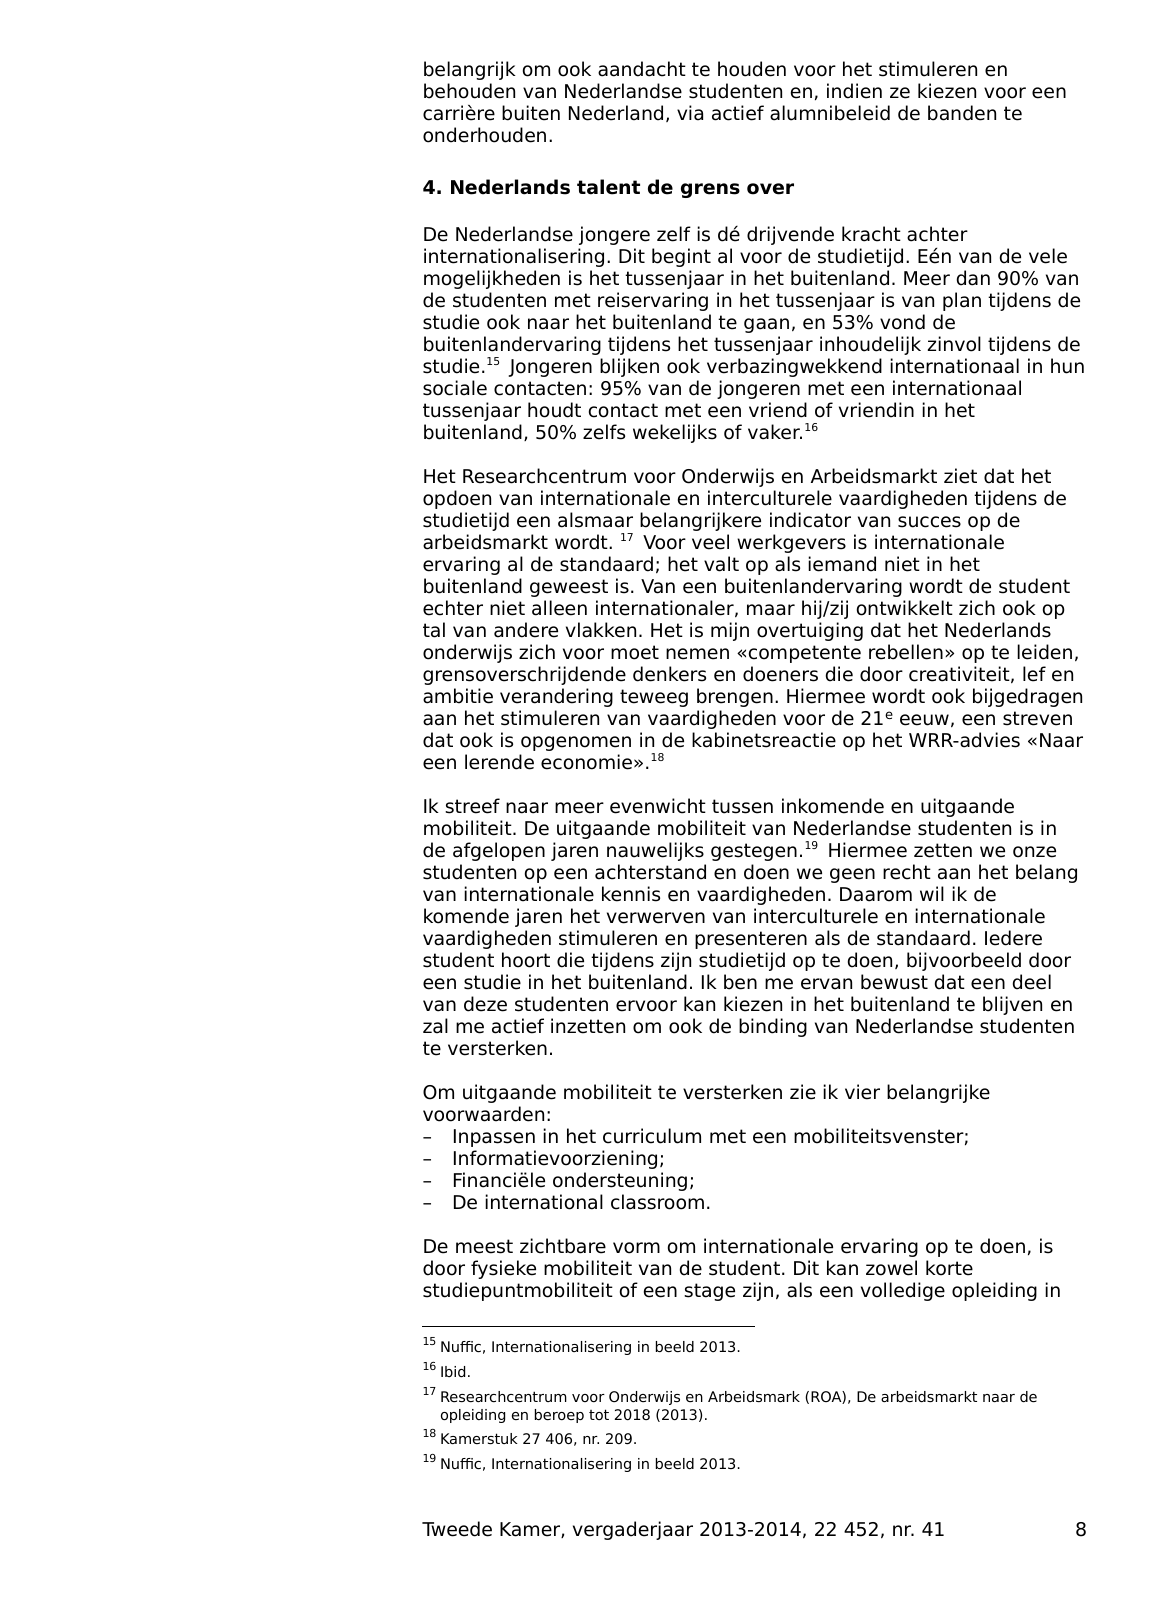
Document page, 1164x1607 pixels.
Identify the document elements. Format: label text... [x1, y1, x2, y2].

text De Nederlandse jongere zelf is dé drijvende kracht achter internationalisering. Dit begint al voor de studietijd. Eén van de vele mogelijkheden is het tussenjaar in het buitenland. Meer dan 90% van de studenten met reiservaring in het tussenjaar is van plan tijdens de studie ook naar het buitenland te gaan, en 53% vond de buitenlandervaring tijdens het tussenjaar inhoudelijk zinvol tijdens de studie. Jongeren blijken ook verbazingwekkend internationaal in hun sociale contacten: 95% van de jongeren met een internationaal tussenjaar houdt contact met een vriend of vriendin in het buitenland, 50% zelfs wekelijks of vaker. [422, 224, 1087, 444]
text De meest zichtbare vorm om internationale ervaring op te doen, is door fysieke mobiliteit van de student. Dit kan zowel korte studiepuntmobiliteit of een stage zijn, als een volledige opleiding in [422, 1236, 1087, 1302]
text Kamerstuk 27 406, nr. 209. [422, 1427, 1087, 1449]
text Nuffic, Internationalisering in beeld 2013. [422, 1452, 1087, 1474]
subtitle 4. Nederlands talent de grens over [422, 177, 1087, 199]
text – Financiële ondersteuning; [422, 1170, 1087, 1192]
text Nuffic, Internationalisering in beeld 2013. [422, 1335, 1087, 1357]
text – De international classroom. [422, 1192, 1087, 1214]
text belangrijk om ook aandacht te houden voor het stimuleren en behouden van Nederlandse studenten en, indien ze kiezen voor een carrière buiten Nederland, via actief alumnibeleid de banden te onderhouden. [422, 59, 1087, 147]
text Om uitgaande mobiliteit te versterken zie ik vier belangrijke voorwaarden: [422, 1082, 1087, 1126]
text – Informatievoorziening; [422, 1148, 1087, 1170]
text Het Researchcentrum voor Onderwijs en Arbeidsmarkt ziet dat het opdoen van internationale en interculturele vaardigheden tijdens de studietijd een alsmaar belangrijkere indicator van succes op de arbeidsmarkt wordt. Voor veel werkgevers is internationale ervaring al de standaard; het valt op als iemand niet in het buitenland geweest is. Van een buitenlandervaring wordt de student echter niet alleen internationaler, maar hij/zij ontwikkelt zich ook op tal van andere vlakken. Het is mijn overtuiging dat het Nederlands onderwijs zich voor moet nemen «competente rebellen» op te leiden, grensoverschrijdende denkers en doeners die door creativiteit, lef en ambitie verandering teweeg brengen. Hiermee wordt ook bijgedragen aan het stimuleren van vaardigheden voor de 21e eeuw, een streven dat ook is opgenomen in de kabinetsreactie op het WRR-advies «Naar een lerende economie». [422, 466, 1087, 774]
text Researchcentrum voor Onderwijs en Arbeidsmark (ROA), De arbeidsmarkt naar de opleiding en beroep tot 2018 (2013). [422, 1385, 1087, 1424]
text Ik streef naar meer evenwicht tussen inkomende en uitgaande mobiliteit. De uitgaande mobiliteit van Nederlandse studenten is in de afgelopen jaren nauwelijks gestegen. Hiermee zetten we onze studenten op een achterstand en doen we geen recht aan het belang van internationale kennis en vaardigheden. Daarom wil ik de komende jaren het verwerven van interculturele en internationale vaardigheden stimuleren en presenteren als de standaard. Iedere student hoort die tijdens zijn studietijd op te doen, bijvoorbeeld door een studie in het buitenland. Ik ben me ervan bewust dat een deel van deze studenten ervoor kan kiezen in het buitenland te blijven en zal me actief inzetten om ook de binding van Nederlandse studenten te versterken. [422, 796, 1087, 1059]
text Ibid. [422, 1360, 1087, 1382]
text – Inpassen in het curriculum met een mobiliteitsvenster; [422, 1126, 1087, 1148]
